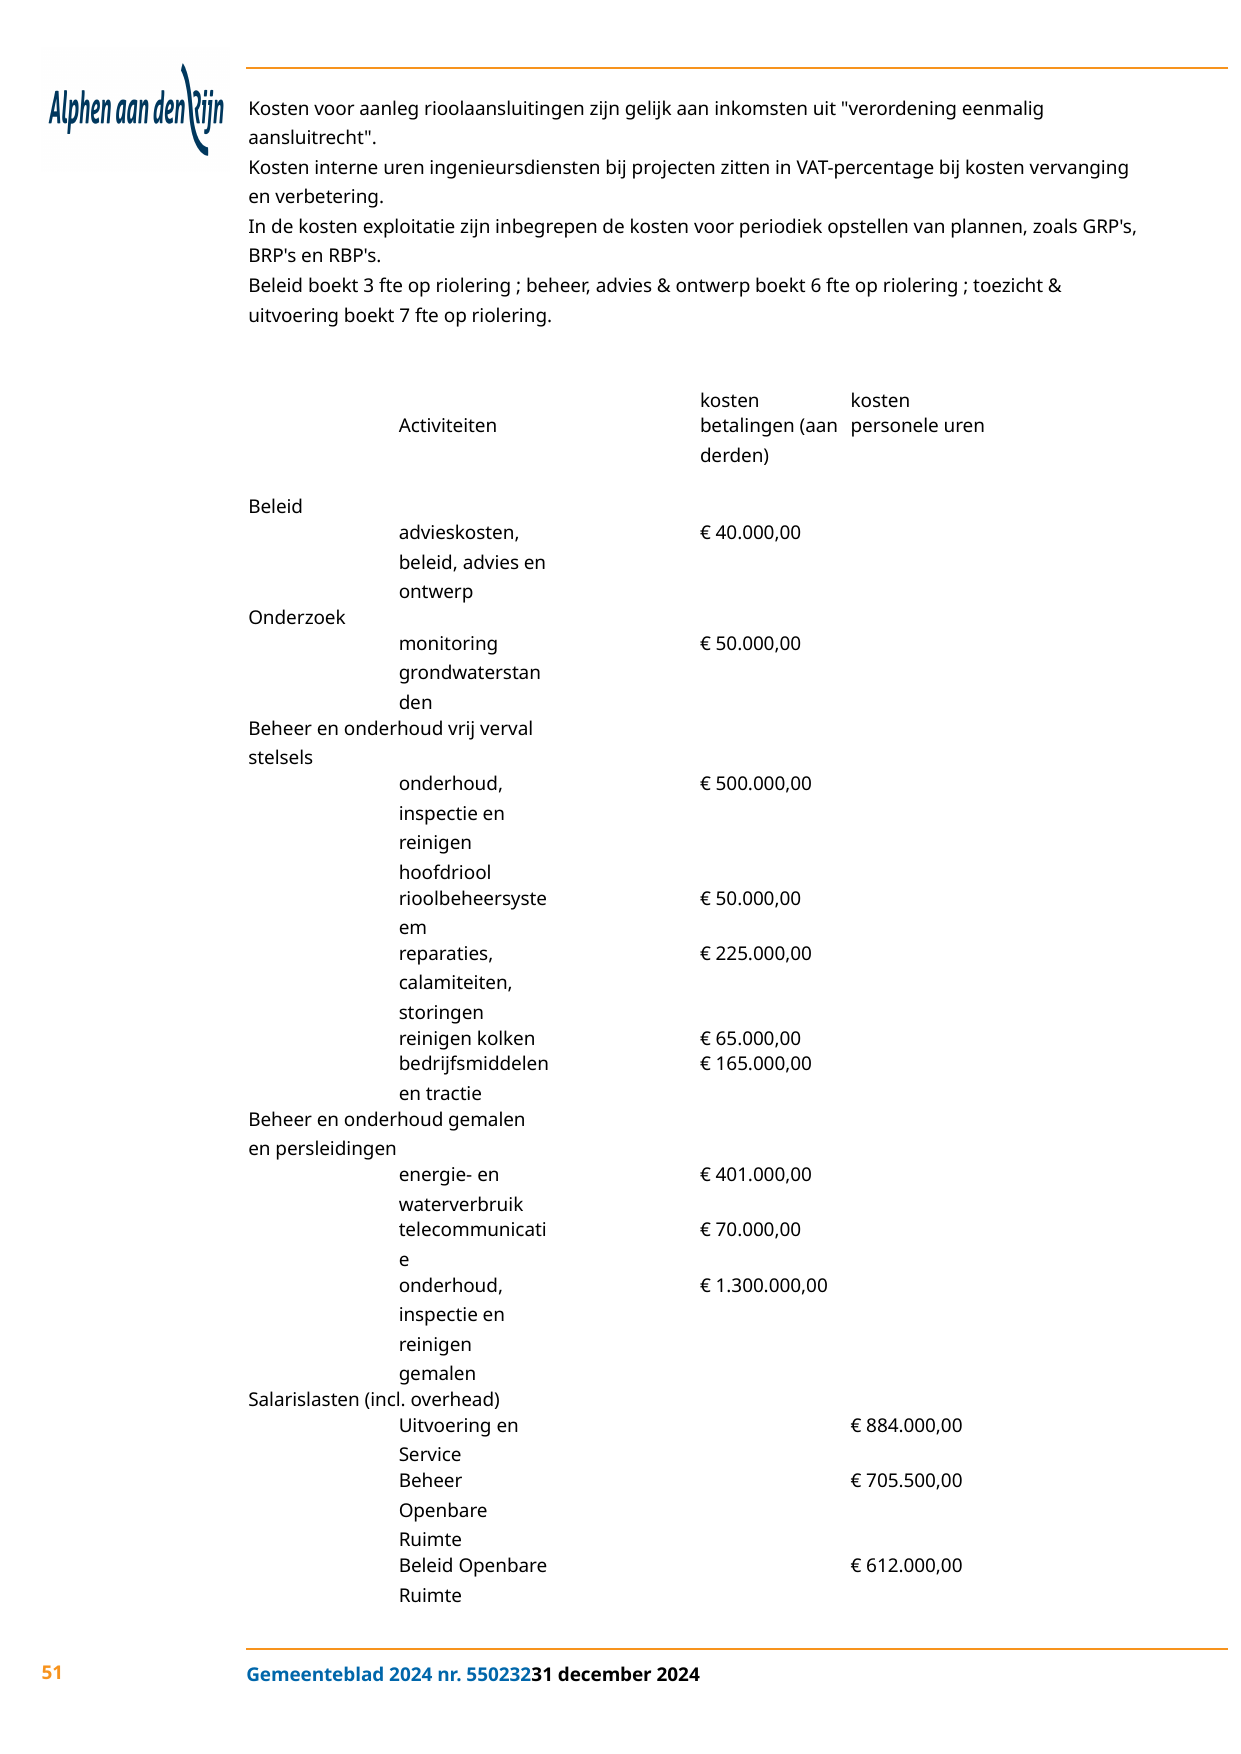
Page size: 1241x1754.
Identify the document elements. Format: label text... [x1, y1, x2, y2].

table_cell onderhoud, inspectie en reinigen gemalen [399, 1272, 549, 1386]
text Beleid boekt 3 fte op riolering ; beheer, advies & ontwerp boekt 6 fte op riolering ; toezicht & uitvoering boekt 7 fte op riolering. [248, 272, 1152, 328]
table_cell [248, 1272, 398, 1386]
table_cell [850, 494, 1001, 519]
table_cell [1001, 1272, 1152, 1386]
table_cell € 612.000,00 [850, 1552, 1001, 1608]
table_cell [1001, 1217, 1152, 1272]
table_cell Beleid [248, 494, 549, 519]
table_cell [549, 1386, 700, 1412]
text Kosten interne uren ingenieursdiensten bij projecten zitten in VAT-percentage bij kosten vervanging en verbetering. [248, 154, 1152, 209]
table_cell [549, 387, 700, 413]
table_cell € 500.000,00 [700, 770, 850, 885]
table_cell [850, 885, 1001, 940]
table_cell reparaties, calamiteiten, storingen [399, 940, 549, 1025]
table_cell [248, 1412, 398, 1467]
table_cell [700, 468, 850, 494]
table_cell [1001, 1106, 1152, 1161]
table_cell [248, 1217, 398, 1272]
table_cell [248, 468, 398, 494]
table_cell [248, 940, 398, 1025]
table_cell € 225.000,00 [700, 940, 850, 1025]
table_cell € 50.000,00 [700, 630, 850, 715]
table_cell [549, 1412, 700, 1467]
table_cell [1001, 940, 1152, 1025]
table_cell Onderzoek [248, 604, 549, 630]
table_cell onderhoud, inspectie en reinigen hoofdriool [399, 770, 549, 885]
table_cell [700, 715, 850, 770]
table_cell personele uren [850, 413, 1001, 468]
table_cell [248, 1025, 398, 1051]
table_cell € 401.000,00 [700, 1161, 850, 1217]
table_cell [248, 885, 398, 940]
table_cell advieskosten, beleid, advies en ontwerp [399, 519, 549, 604]
table_cell [549, 604, 700, 630]
table_cell Salarislasten (incl. overhead) [248, 1386, 549, 1412]
table_cell [1001, 413, 1152, 468]
table_cell [850, 630, 1001, 715]
table_cell [850, 1051, 1001, 1106]
table_cell reinigen kolken [399, 1025, 549, 1051]
table_cell [850, 1106, 1001, 1161]
table_cell [549, 1161, 700, 1217]
table_cell [549, 630, 700, 715]
table_cell [1001, 604, 1152, 630]
table_cell [700, 1552, 850, 1608]
table_cell [248, 1051, 398, 1106]
table_cell [850, 715, 1001, 770]
table_cell Beheer en onderhoud gemalen en persleidingen [248, 1106, 549, 1161]
table_cell kosten [850, 387, 1001, 413]
table_cell [1001, 468, 1152, 494]
table_header [1001, 361, 1152, 387]
table_cell € 165.000,00 [700, 1051, 850, 1106]
table_cell [1001, 715, 1152, 770]
table_cell [248, 519, 398, 604]
table_cell [248, 1468, 398, 1552]
table_header [850, 361, 1001, 387]
table_cell [850, 1217, 1001, 1272]
table_cell [549, 1272, 700, 1386]
table_cell [1001, 1386, 1152, 1412]
picture [41, 47, 231, 172]
table_cell [549, 519, 700, 604]
table_cell Beleid Openbare Ruimte [399, 1552, 549, 1608]
table_cell [549, 413, 700, 468]
table_cell [549, 1217, 700, 1272]
table_cell bedrijfsmiddelen en tractie [399, 1051, 549, 1106]
table_cell [549, 1025, 700, 1051]
table_cell [248, 1552, 398, 1608]
table_cell [549, 885, 700, 940]
table_cell [700, 1468, 850, 1552]
table_cell [549, 1468, 700, 1552]
table_cell [549, 715, 700, 770]
table_cell [549, 1552, 700, 1608]
table_cell [549, 1106, 700, 1161]
table_cell [700, 1106, 850, 1161]
table_cell [1001, 519, 1152, 604]
table_cell Beheer en onderhoud vrij verval stelsels [248, 715, 549, 770]
table_cell Uitvoering en Service [399, 1412, 549, 1467]
table_cell [549, 1051, 700, 1106]
table_cell [549, 940, 700, 1025]
table_cell [248, 770, 398, 885]
table_cell [1001, 1552, 1152, 1608]
table_cell [248, 1161, 398, 1217]
table_cell Beheer Openbare Ruimte [399, 1468, 549, 1552]
table_cell [850, 519, 1001, 604]
text Kosten voor aanleg rioolaansluitingen zijn gelijk aan inkomsten uit "verordening eenmalig aansluitrecht". [248, 95, 1152, 150]
table_header [549, 361, 700, 387]
table_cell [549, 494, 700, 519]
table_cell monitoring grondwaterstanden [399, 630, 549, 715]
table_cell € 705.500,00 [850, 1468, 1001, 1552]
table_header [248, 361, 398, 387]
table_cell [700, 1412, 850, 1467]
table_cell [850, 1272, 1001, 1386]
table_cell betalingen (aan derden) [700, 413, 850, 468]
table_header [700, 361, 850, 387]
table_cell [1001, 770, 1152, 885]
table_cell [248, 413, 398, 468]
table_cell [850, 940, 1001, 1025]
table_cell € 40.000,00 [700, 519, 850, 604]
table_cell [1001, 630, 1152, 715]
table_cell [1001, 1412, 1152, 1467]
table_cell [1001, 494, 1152, 519]
table_cell [1001, 885, 1152, 940]
table_cell [1001, 387, 1152, 413]
table_cell [700, 1386, 850, 1412]
table_cell [248, 630, 398, 715]
table_cell € 65.000,00 [700, 1025, 850, 1051]
table_cell rioolbeheersysteem [399, 885, 549, 940]
table_cell Activiteiten [399, 413, 549, 468]
table_cell [549, 468, 700, 494]
table_cell [850, 468, 1001, 494]
table_cell € 1.300.000,00 [700, 1272, 850, 1386]
table_cell [700, 494, 850, 519]
table_cell [1001, 1161, 1152, 1217]
table_cell [549, 770, 700, 885]
table_cell [399, 468, 549, 494]
table_cell telecommunicatie [399, 1217, 549, 1272]
table_cell [1001, 1051, 1152, 1106]
table_cell [850, 1161, 1001, 1217]
text In de kosten exploitatie zijn inbegrepen de kosten voor periodiek opstellen van plannen, zoals GRP's, BRP's en RBP's. [248, 213, 1152, 268]
table_cell € 884.000,00 [850, 1412, 1001, 1467]
table_cell energie- en waterverbruik [399, 1161, 549, 1217]
table_cell [399, 387, 549, 413]
table_cell [700, 604, 850, 630]
table_cell [850, 1386, 1001, 1412]
table_cell [1001, 1468, 1152, 1552]
table_cell € 70.000,00 [700, 1217, 850, 1272]
table_cell [1001, 1025, 1152, 1051]
table_cell [850, 770, 1001, 885]
table_cell [850, 604, 1001, 630]
table_cell € 50.000,00 [700, 885, 850, 940]
table_cell kosten [700, 387, 850, 413]
table_header [399, 361, 549, 387]
table_cell [850, 1025, 1001, 1051]
table_cell [248, 387, 398, 413]
